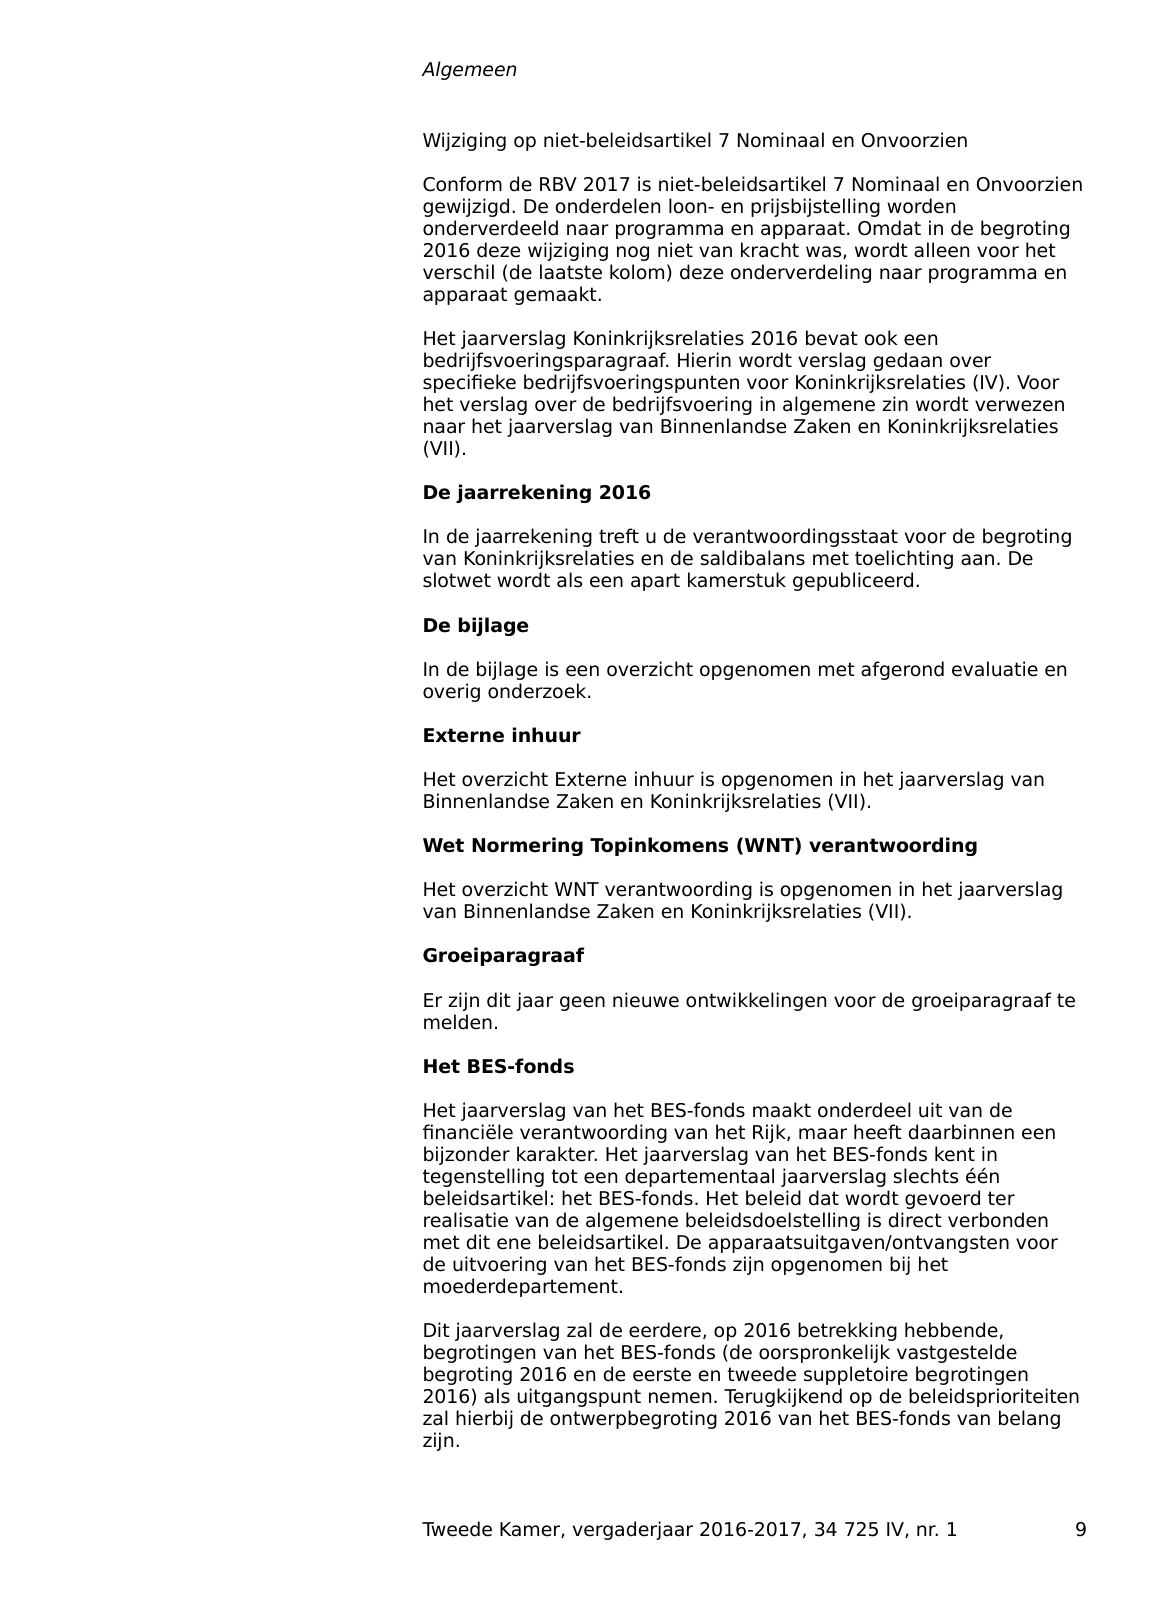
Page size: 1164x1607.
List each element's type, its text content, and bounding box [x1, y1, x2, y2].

text In de jaarrekening treft u de verantwoordingsstaat voor de begroting van Koninkrijksrelaties en de saldibalans met toelichting aan. De slotwet wordt als een apart kamerstuk gepubliceerd. [422, 526, 1087, 592]
subtitle Groeiparagraaf [422, 945, 1087, 967]
subtitle Wet Normering Topinkomens (WNT) verantwoording [422, 835, 1087, 857]
text Het overzicht Externe inhuur is opgenomen in het jaarverslag van Binnenlandse Zaken en Koninkrijksrelaties (VII). [422, 769, 1087, 813]
subtitle De jaarrekening 2016 [422, 482, 1087, 504]
subtitle Het BES-fonds [422, 1056, 1087, 1078]
text In de bijlage is een overzicht opgenomen met afgerond evaluatie en overig onderzoek. [422, 659, 1087, 703]
text Dit jaarverslag zal de eerdere, op 2016 betrekking hebbende, begrotingen van het BES-fonds (de oorspronkelijk vastgestelde begroting 2016 en de eerste en tweede suppletoire begrotingen 2016) als uitgangspunt nemen. Terugkijkend op de beleidsprioriteiten zal hierbij de ontwerpbegroting 2016 van het BES-fonds van belang zijn. [422, 1320, 1087, 1452]
text Het overzicht WNT verantwoording is opgenomen in het jaarverslag van Binnenlandse Zaken en Koninkrijksrelaties (VII). [422, 879, 1087, 923]
subtitle Externe inhuur [422, 725, 1087, 747]
text Het jaarverslag van het BES-fonds maakt onderdeel uit van de financiële verantwoording van het Rijk, maar heeft daarbinnen een bijzonder karakter. Het jaarverslag van het BES-fonds kent in tegenstelling tot een departementaal jaarverslag slechts één beleidsartikel: het BES-fonds. Het beleid dat wordt gevoerd ter realisatie van de algemene beleidsdoelstelling is direct verbonden met dit ene beleidsartikel. De apparaatsuitgaven/ontvangsten voor de uitvoering van het BES-fonds zijn opgenomen bij het moederdepartement. [422, 1100, 1087, 1298]
text Er zijn dit jaar geen nieuwe ontwikkelingen voor de groeiparagraaf te melden. [422, 989, 1087, 1033]
subtitle Wijziging op niet-beleidsartikel 7 Nominaal en Onvoorzien [422, 130, 1087, 152]
text Conform de RBV 2017 is niet-beleidsartikel 7 Nominaal en Onvoorzien gewijzigd. De onderdelen loon- en prijsbijstelling worden onderverdeeld naar programma en apparaat. Omdat in de begroting 2016 deze wijziging nog niet van kracht was, wordt alleen voor het verschil (de laatste kolom) deze onderverdeling naar programma en apparaat gemaakt. [422, 174, 1087, 306]
subtitle De bijlage [422, 614, 1087, 636]
text Het jaarverslag Koninkrijksrelaties 2016 bevat ook een bedrijfsvoeringsparagraaf. Hierin wordt verslag gedaan over specifieke bedrijfsvoeringspunten voor Koninkrijksrelaties (IV). Voor het verslag over de bedrijfsvoering in algemene zin wordt verwezen naar het jaarverslag van Binnenlandse Zaken en Koninkrijksrelaties (VII). [422, 328, 1087, 460]
